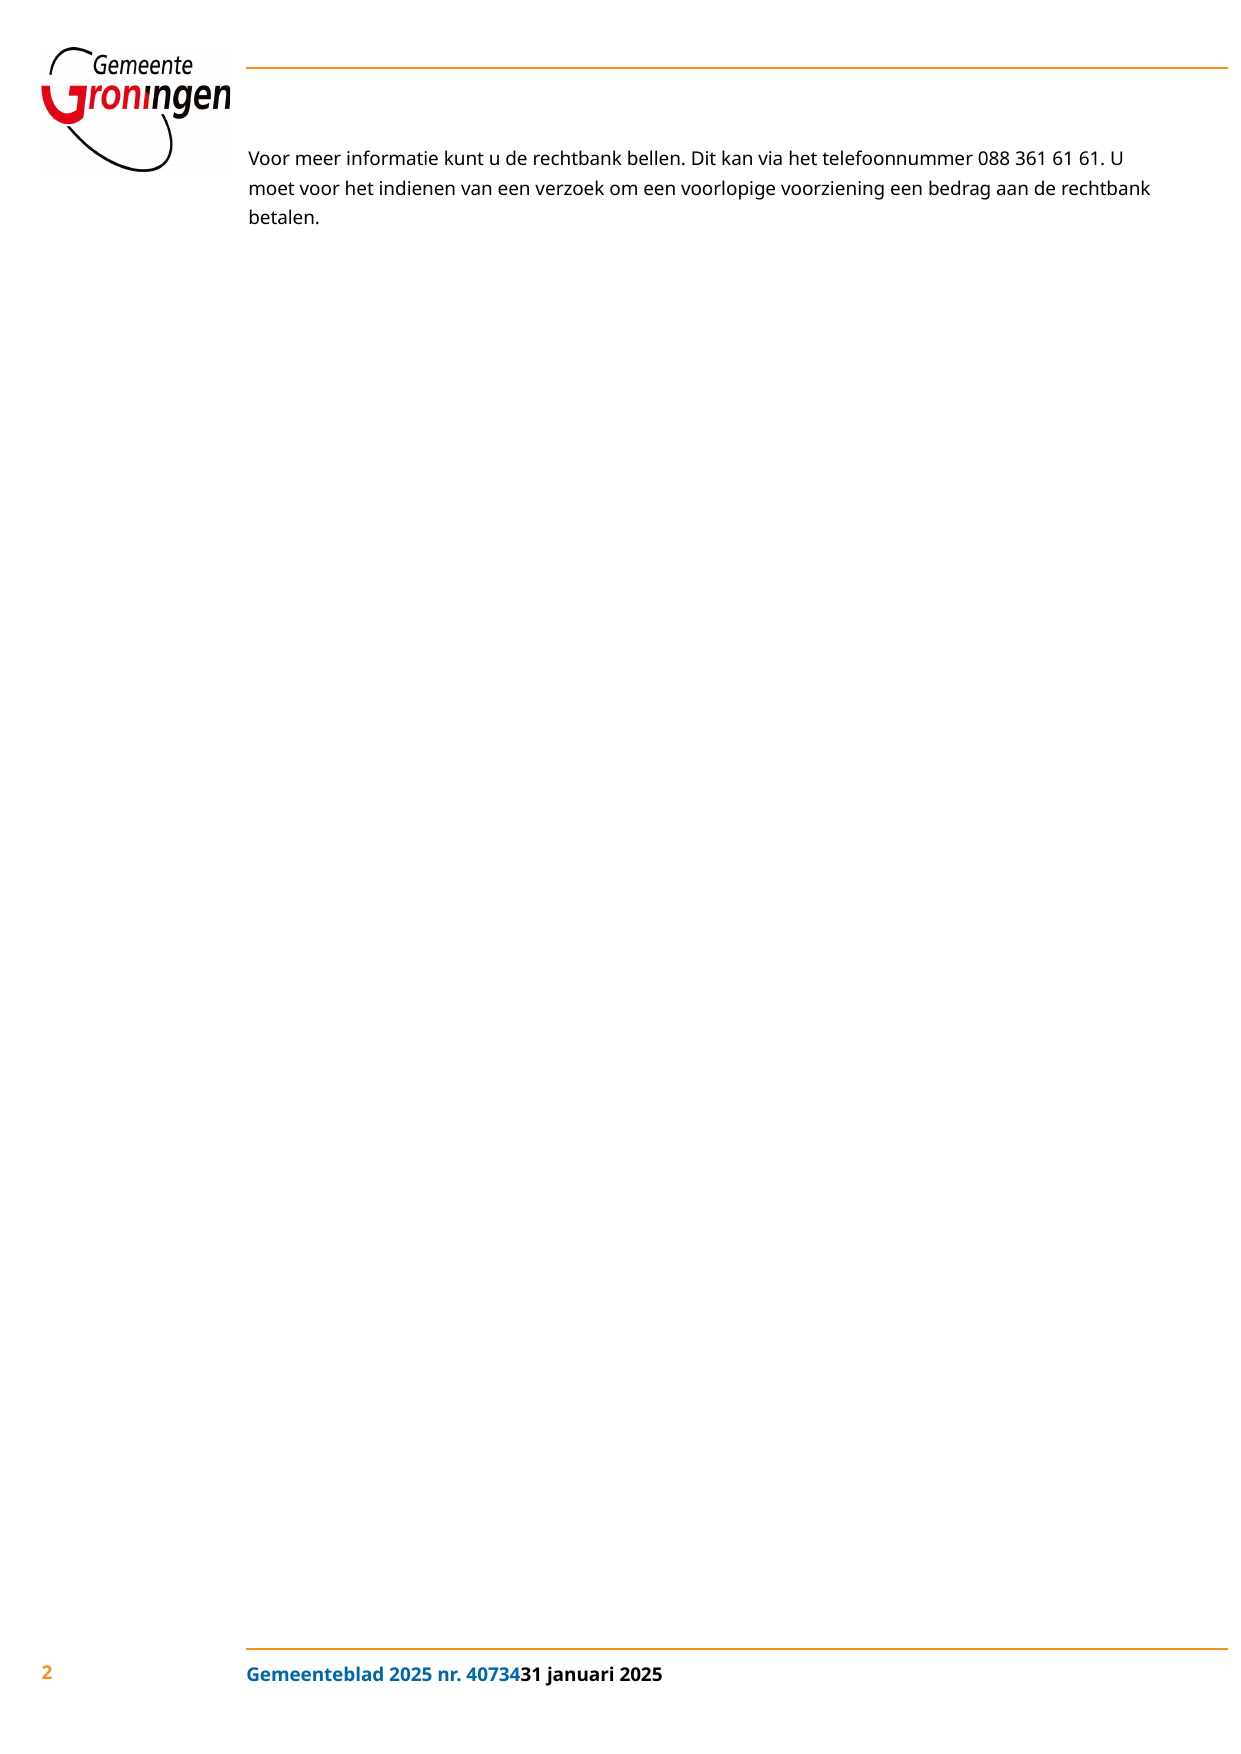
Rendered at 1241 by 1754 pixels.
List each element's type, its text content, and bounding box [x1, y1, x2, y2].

picture [41, 47, 231, 172]
text Voor meer informatie kunt u de rechtbank bellen. Dit kan via het telefoonnummer 088 361 61 61. U moet voor het indienen van een verzoek om een voorlopige voorziening een bedrag aan de rechtbank betalen. [248, 145, 1152, 230]
